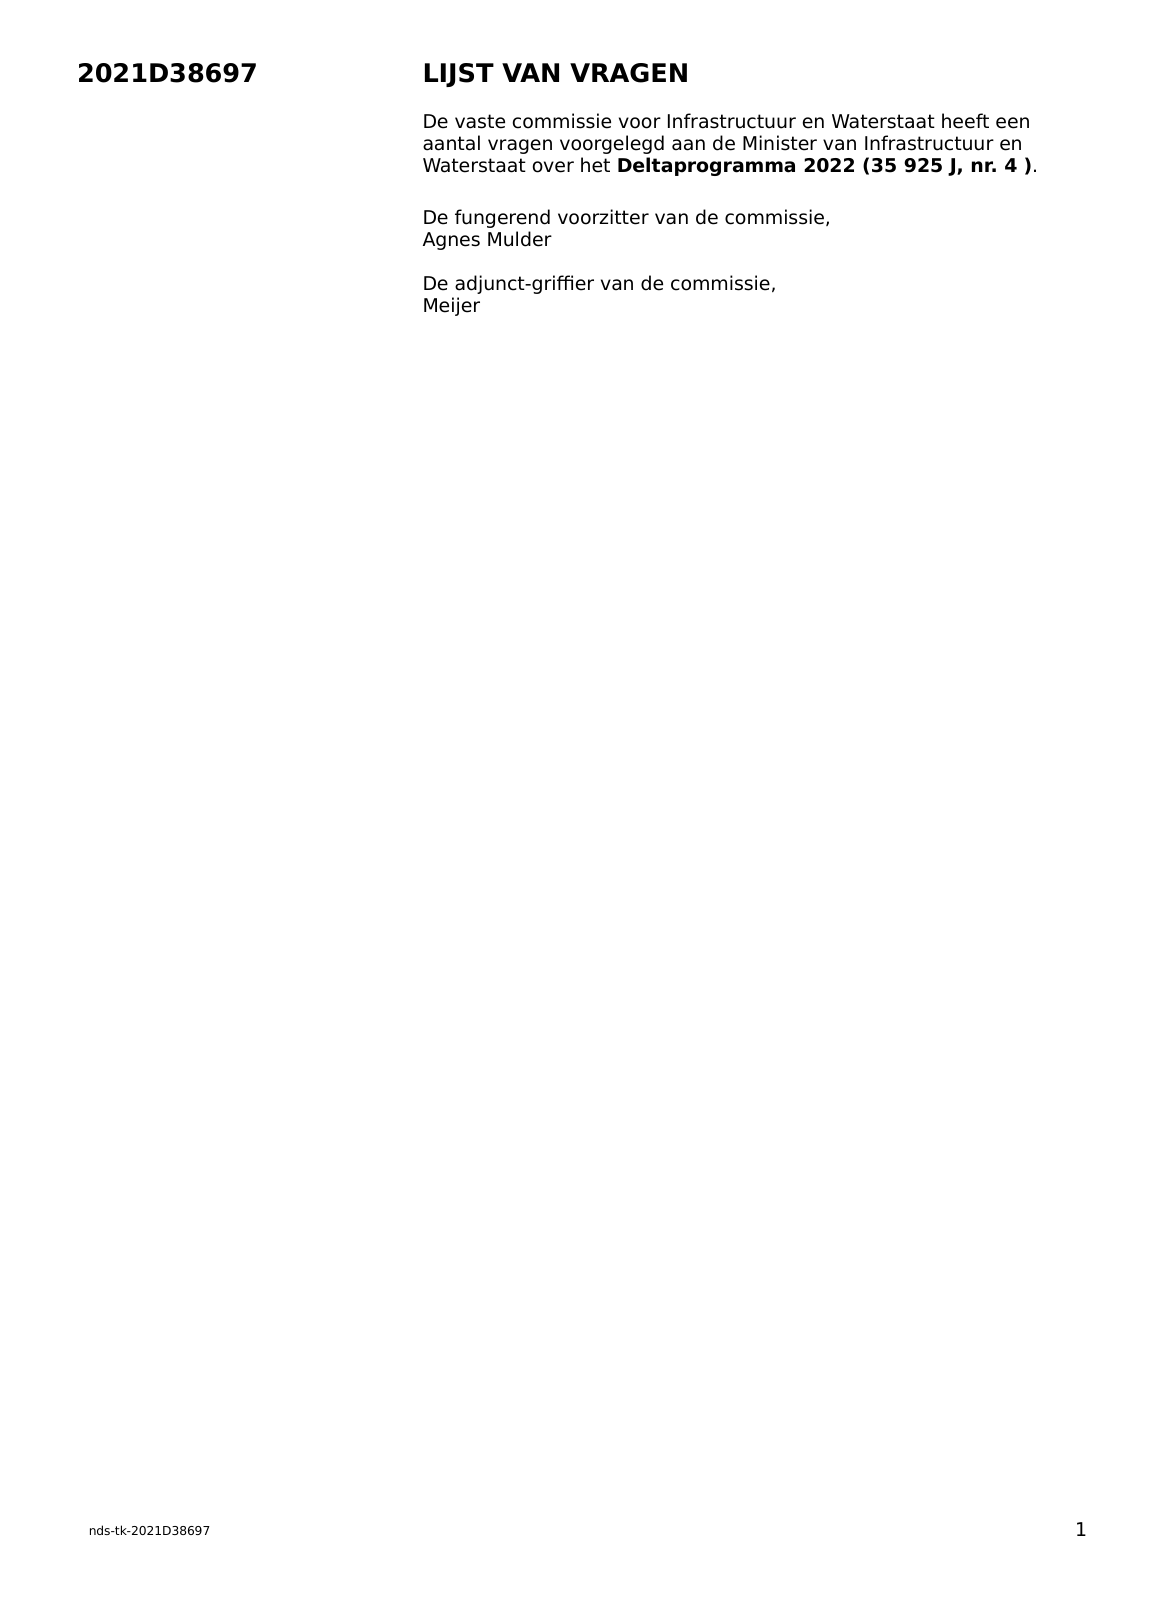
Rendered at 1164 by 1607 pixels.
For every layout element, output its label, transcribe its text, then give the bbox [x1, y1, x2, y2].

text De vaste commissie voor Infrastructuur en Waterstaat heeft een aantal vragen voorgelegd aan de Minister van Infrastructuur en Waterstaat over het Deltaprogramma 2022 (35 925 J, nr. 4 ). [422, 111, 1087, 177]
text 2021D38697 LIJST VAN VRAGEN [77, 59, 1087, 89]
text De adjunct-griffier van de commissie, Meijer [422, 273, 1087, 317]
text De fungerend voorzitter van de commissie, Agnes Mulder [422, 207, 1087, 251]
text nds-tk-2021D38697 [88, 1524, 323, 1538]
